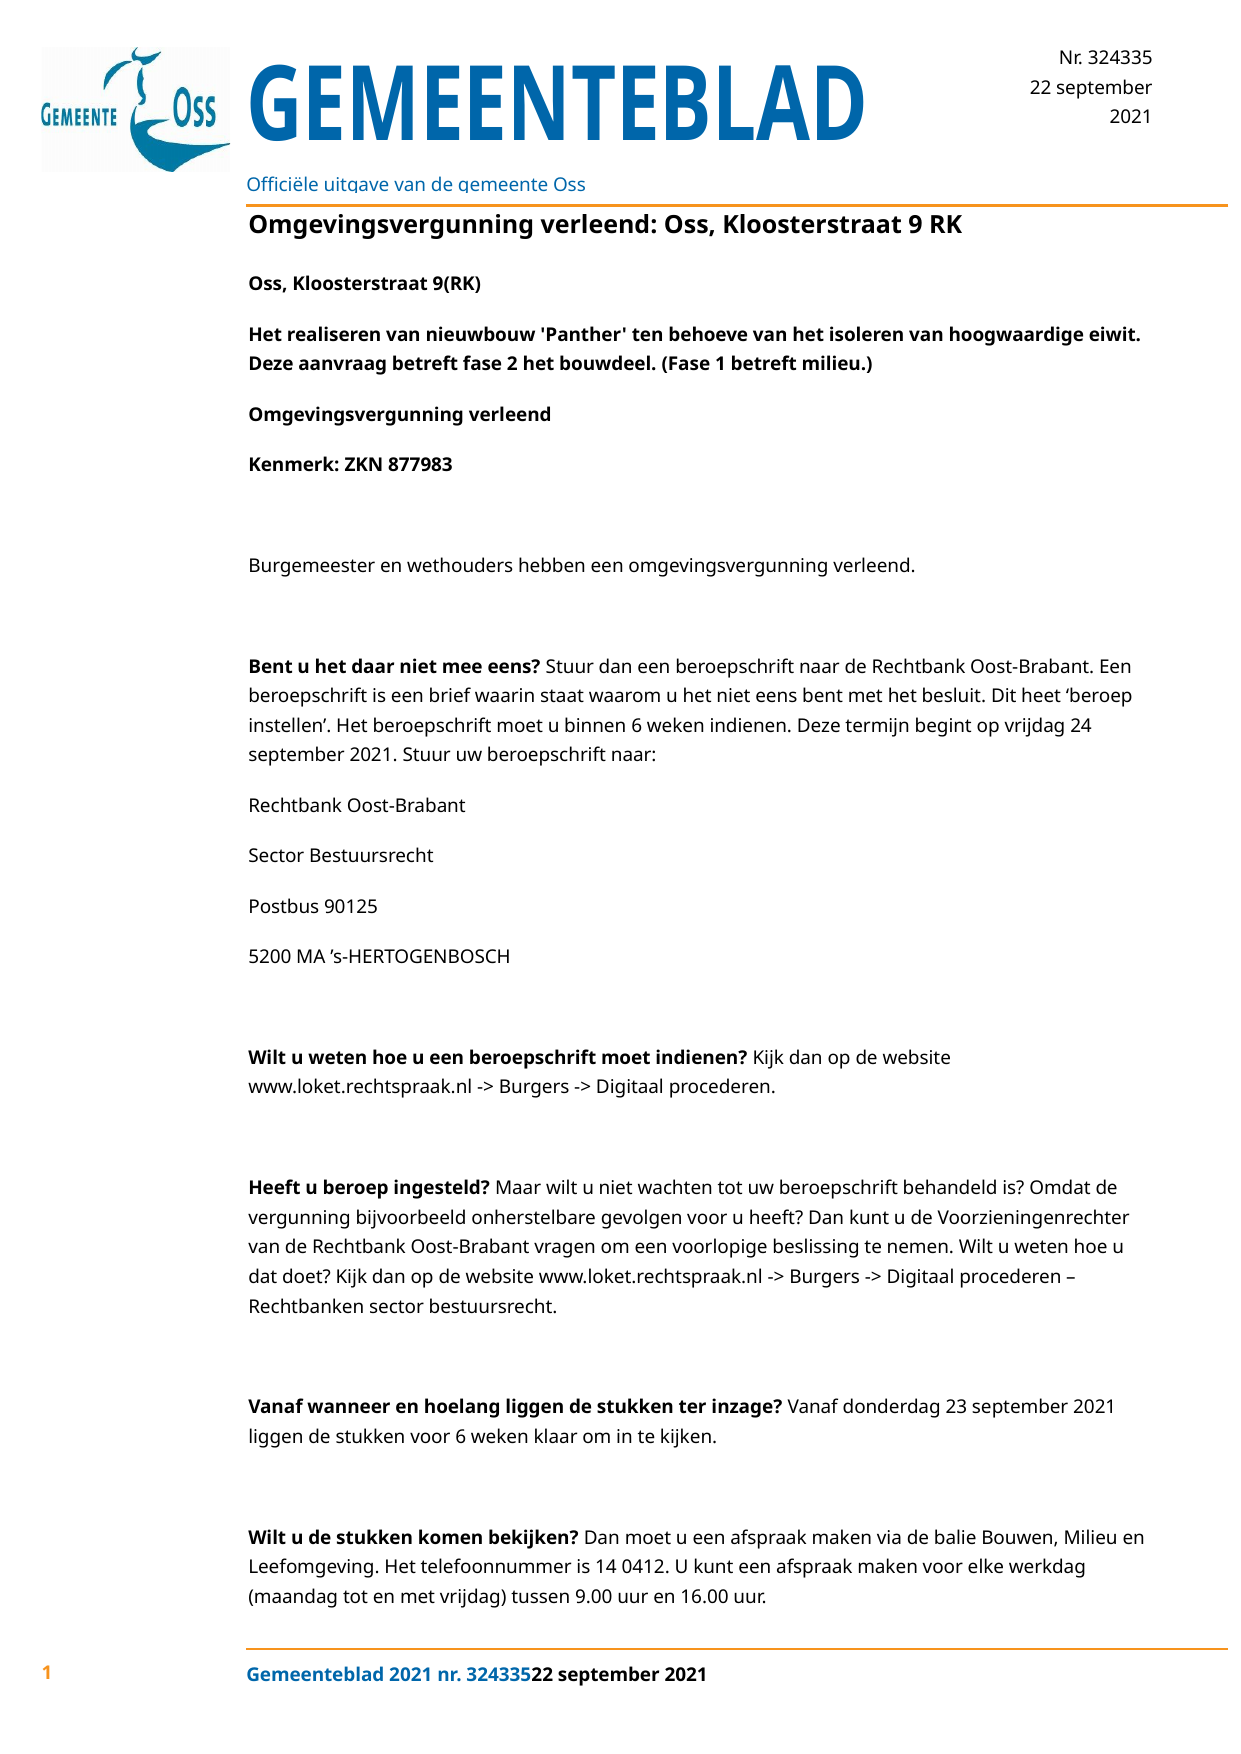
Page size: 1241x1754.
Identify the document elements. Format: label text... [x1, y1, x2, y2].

text 5200 MA ’s-HERTOGENBOSCH [248, 943, 1152, 969]
text Oss, Kloosterstraat 9(RK) [248, 270, 1152, 296]
text Wilt u de stukken komen bekijken? Dan moet u een afspraak maken via de balie Bouwen, Milieu en Leefomgeving. Het telefoonnummer is 14 0412. U kunt een afspraak maken voor elke werkdag (maandag tot en met vrijdag) tussen 9.00 uur en 16.00 uur. [248, 1524, 1152, 1609]
picture [41, 47, 231, 172]
text Het realiseren van nieuwbouw 'Panther' ten behoeve van het isoleren van hoogwaardige eiwit. Deze aanvraag betreft fase 2 het bouwdeel. (Fase 1 betreft milieu.) [248, 321, 1152, 376]
text Omgevingsvergunning verleend: Oss, Kloosterstraat 9 RK [248, 207, 1152, 241]
text Bent u het daar niet mee eens? Stuur dan een beroepschrift naar de Rechtbank Oost-Brabant. Een beroepschrift is een brief waarin staat waarom u het niet eens bent met het besluit. Dit heet ‘beroep instellen’. Het beroepschrift moet u binnen 6 weken indienen. Deze termijn begint op vrijdag 24 september 2021. Stuur uw beroepschrift naar: [248, 653, 1152, 767]
text Sector Bestuursrecht [248, 842, 1152, 868]
text Postbus 90125 [248, 893, 1152, 918]
text Rechtbank Oost-Brabant [248, 792, 1152, 818]
text Heeft u beroep ingesteld? Maar wilt u niet wachten tot uw beroepschrift behandeld is? Omdat de vergunning bijvoorbeeld onherstelbare gevolgen voor u heeft? Dan kunt u de Voorzieningenrechter van de Rechtbank Oost-Brabant vragen om een voorlopige beslissing te nemen. Wilt u weten hoe u dat doet? Kijk dan op de website www.loket.rechtspraak.nl -> Burgers -> Digitaal procederen – Rechtbanken sector bestuursrecht. [248, 1174, 1152, 1318]
text Kenmerk: ZKN 877983 [248, 451, 1152, 477]
text Omgevingsvergunning verleend [248, 401, 1152, 426]
text Vanaf wanneer en hoelang liggen de stukken ter inzage? Vanaf donderdag 23 september 2021 liggen de stukken voor 6 weken klaar om in te kijken. [248, 1394, 1152, 1449]
text Wilt u weten hoe u een beroepschrift moet indienen? Kijk dan op de website www.loket.rechtspraak.nl -> Burgers -> Digitaal procederen. [248, 1044, 1152, 1099]
text Burgemeester en wethouders hebben een omgevingsvergunning verleend. [248, 552, 1152, 578]
